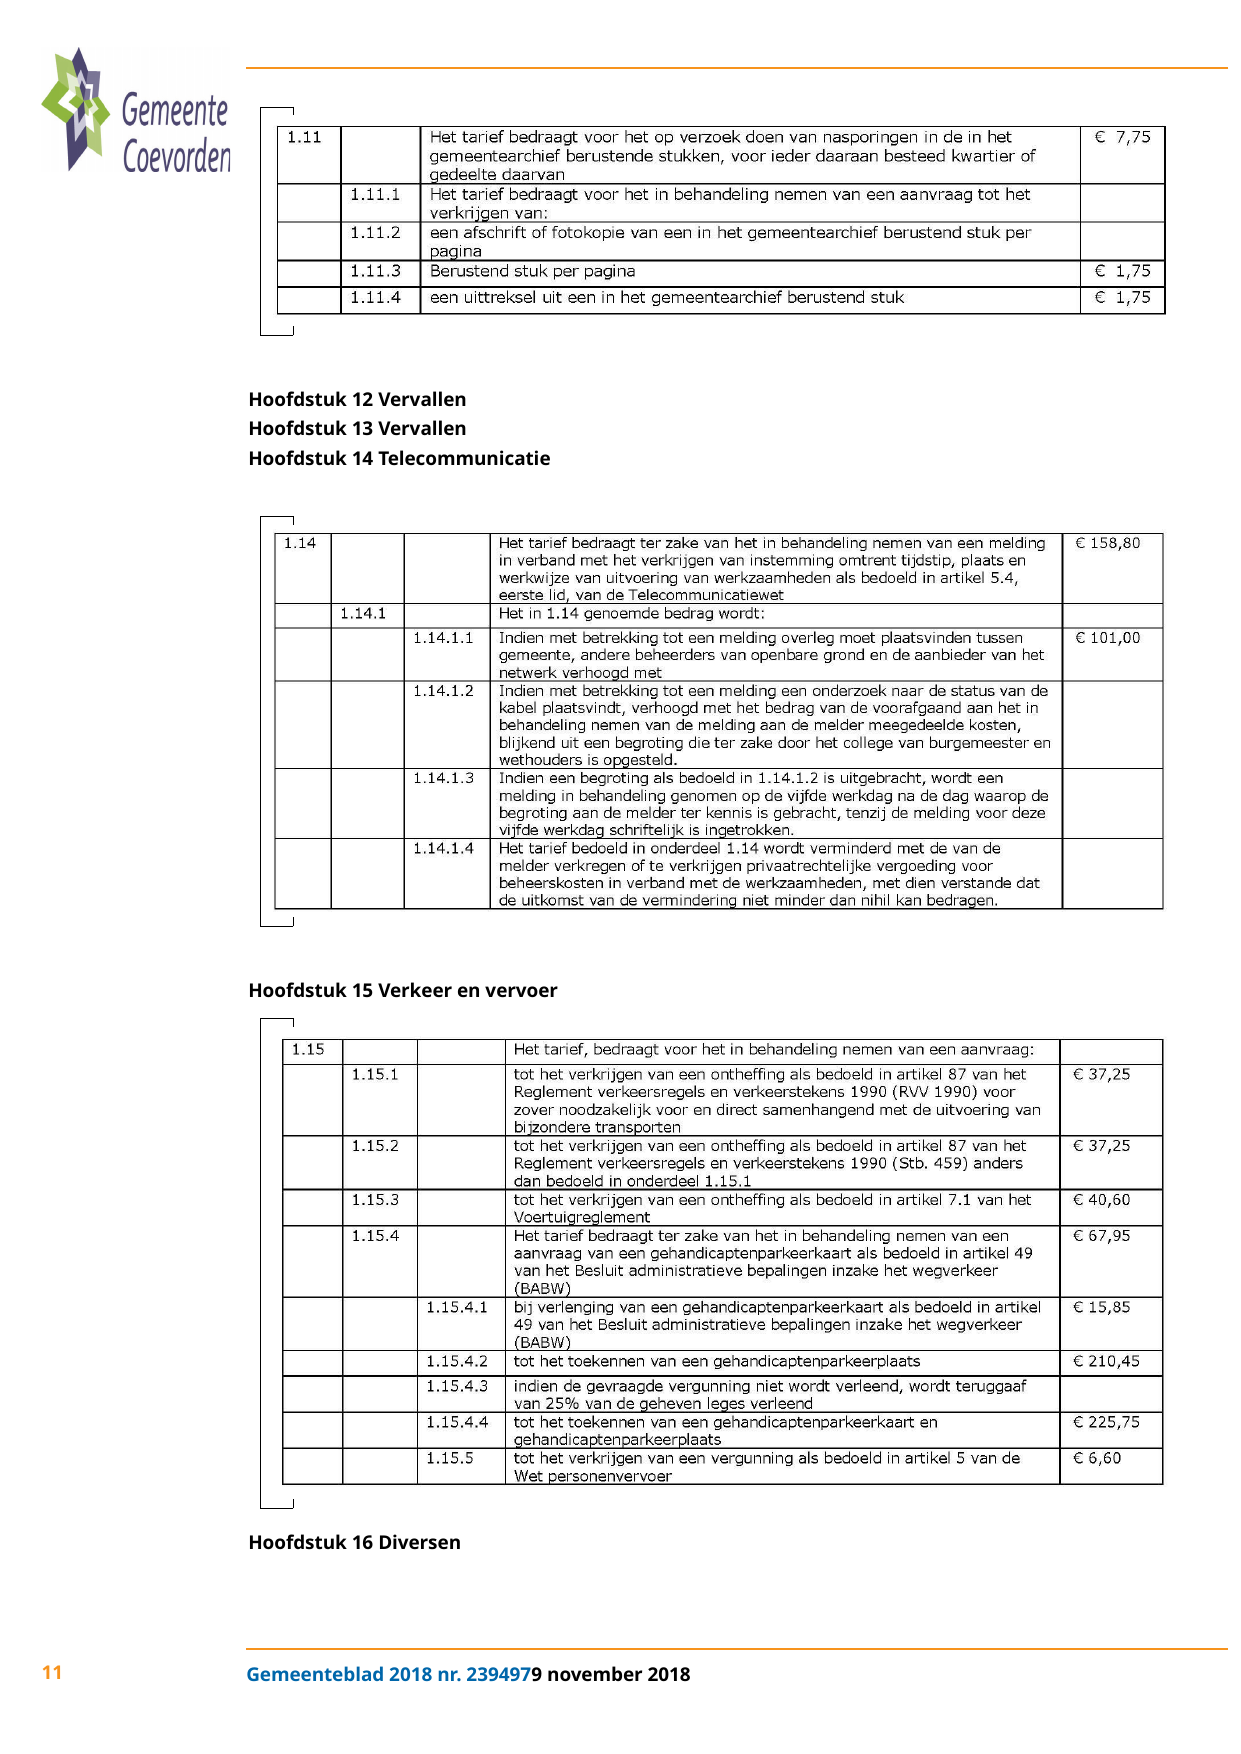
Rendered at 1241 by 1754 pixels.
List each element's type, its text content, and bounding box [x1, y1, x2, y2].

text Hoofdstuk 14 Telecommunicatie [248, 445, 1152, 471]
picture [41, 47, 231, 172]
text Hoofdstuk 12 Vervallen [248, 386, 1152, 411]
picture [268, 525, 1173, 917]
picture [268, 115, 1173, 326]
text Hoofdstuk 13 Vervallen [248, 415, 1152, 441]
text Hoofdstuk 16 Diversen [248, 1529, 1152, 1555]
picture [268, 1027, 1173, 1499]
text Hoofdstuk 15 Verkeer en vervoer [248, 977, 1152, 1003]
